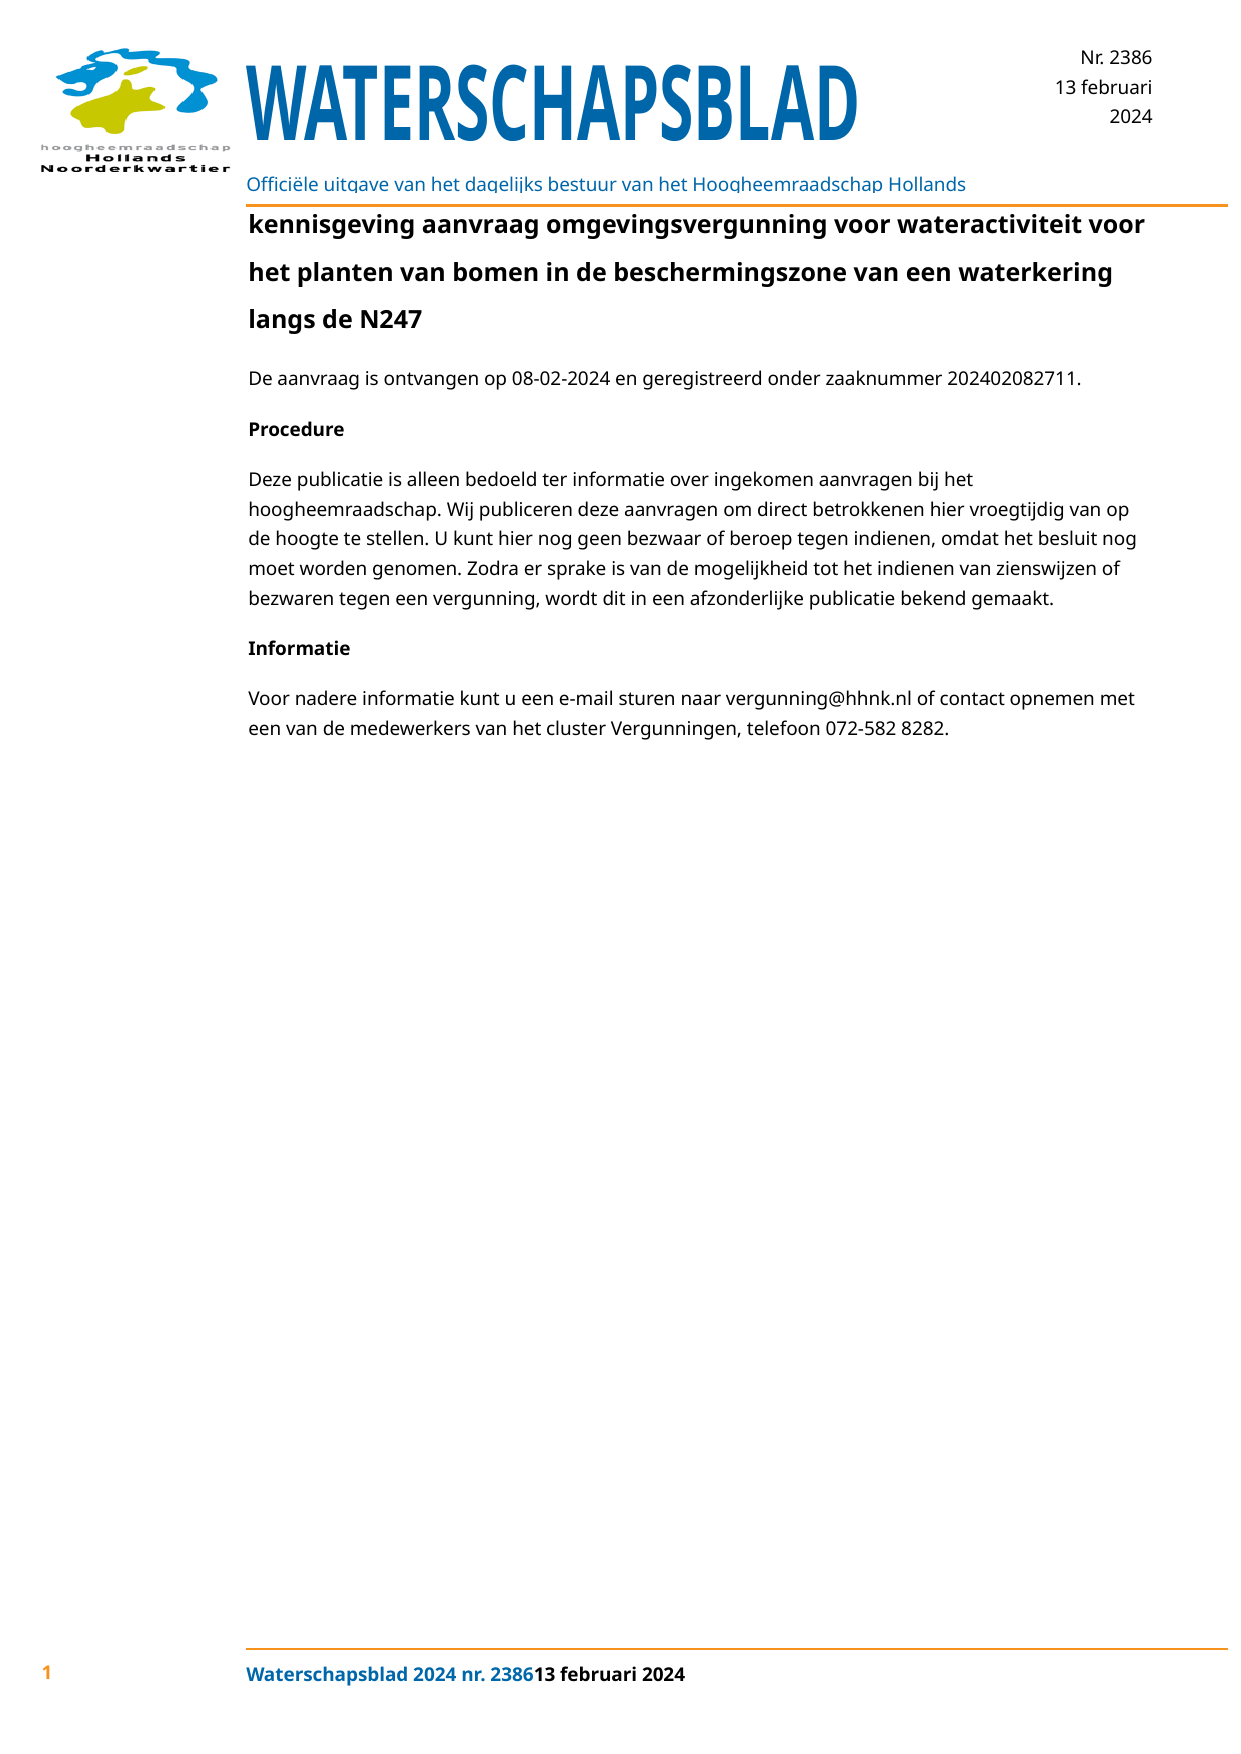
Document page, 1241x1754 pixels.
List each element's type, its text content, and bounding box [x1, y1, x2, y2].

text De aanvraag is ontvangen op 08-02-2024 en geregistreerd onder zaaknummer 202402082711. [248, 366, 1152, 391]
text Procedure [248, 416, 1152, 442]
text Deze publicatie is alleen bedoeld ter informatie over ingekomen aanvragen bij het hoogheemraadschap. Wij publiceren deze aanvragen om direct betrokkenen hier vroegtijdig van op de hoogte te stellen. U kunt hier nog geen bezwaar of beroep tegen indienen, omdat het besluit nog moet worden genomen. Zodra er sprake is van de mogelijkheid tot het indienen van zienswijzen of bezwaren tegen een vergunning, wordt dit in een afzonderlijke publicatie bekend gemaakt. [248, 466, 1152, 610]
text kennisgeving aanvraag omgevingsvergunning voor wateractiviteit voor het planten van bomen in de beschermingszone van een waterkering langs de N247 [248, 207, 1152, 336]
picture [41, 47, 231, 172]
text Informatie [248, 635, 1152, 661]
text Voor nadere informatie kunt u een e-mail sturen naar vergunning@hhnk.nl of contact opnemen met een van de medewerkers van het cluster Vergunningen, telefoon 072-582 8282. [248, 686, 1152, 741]
